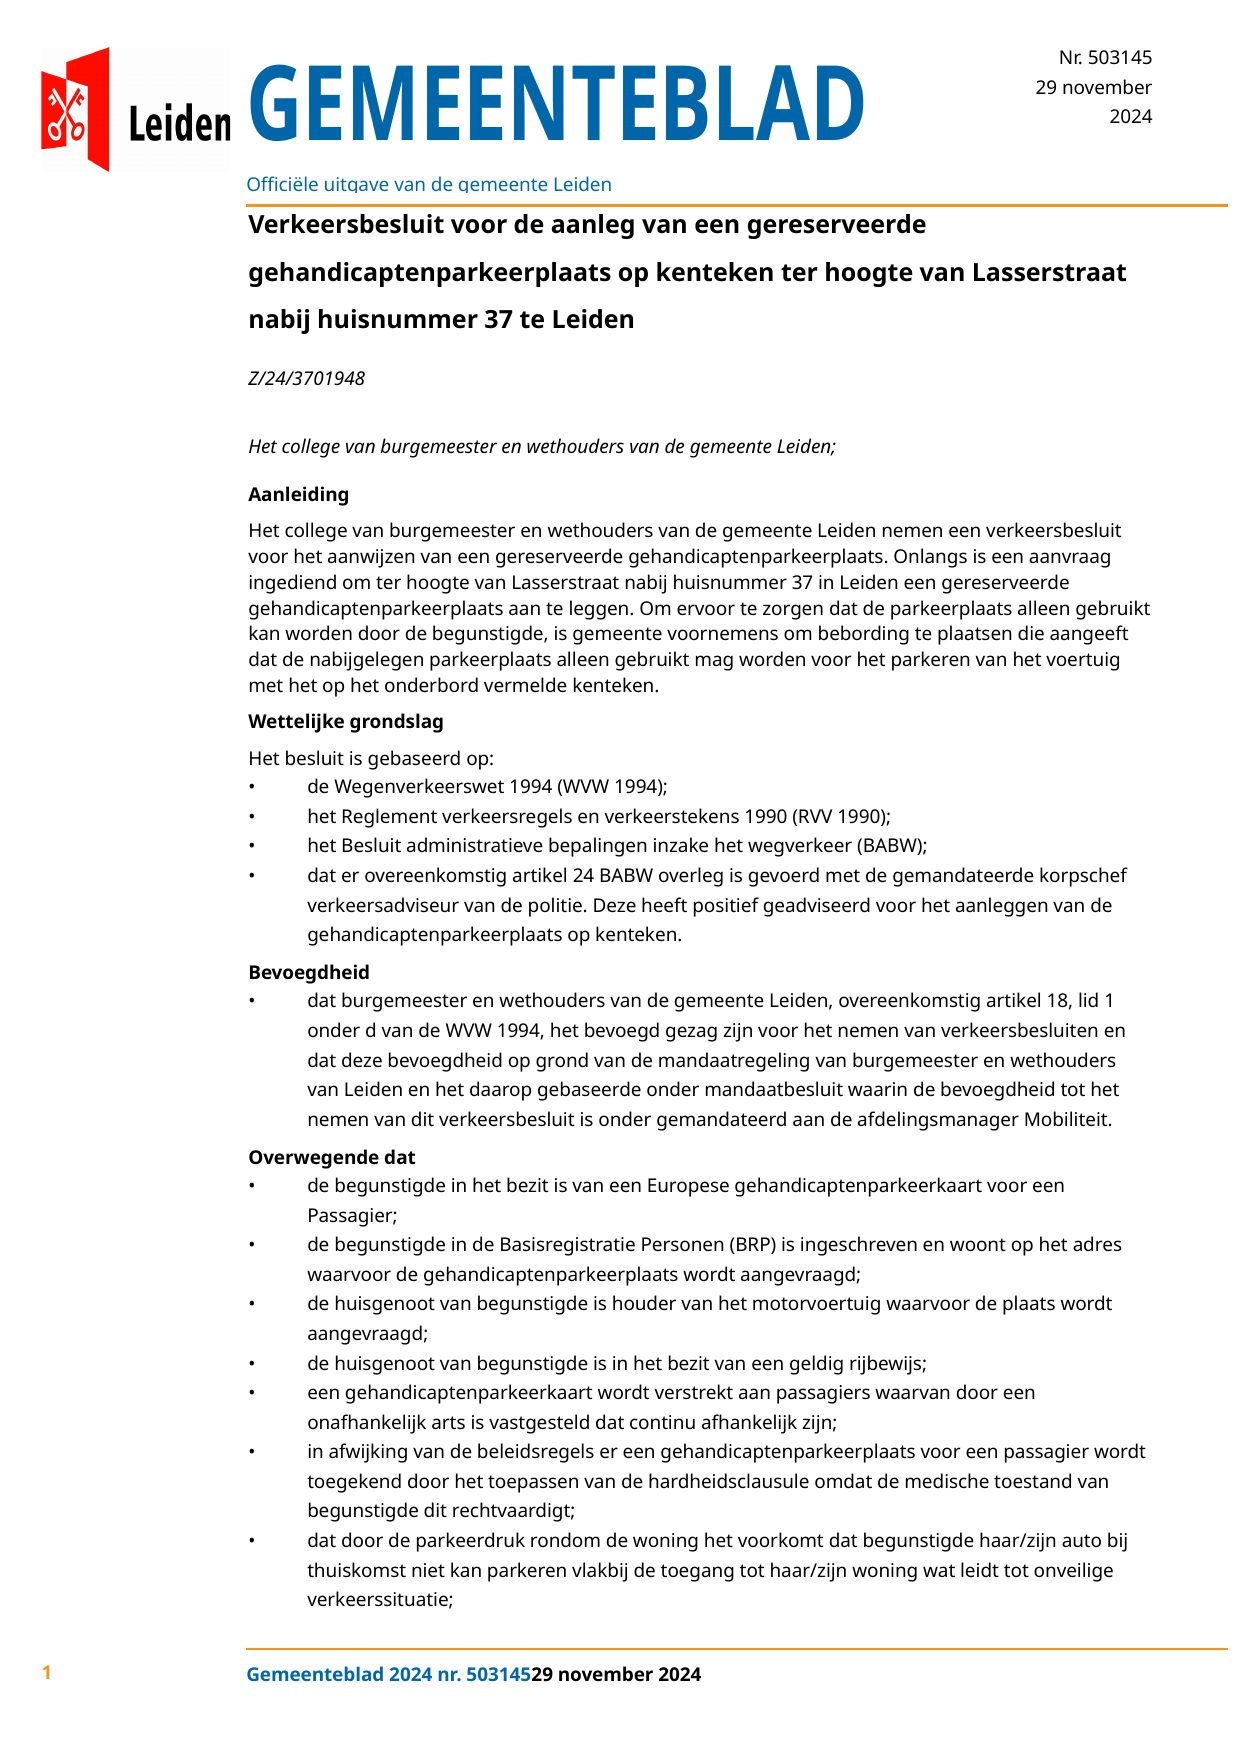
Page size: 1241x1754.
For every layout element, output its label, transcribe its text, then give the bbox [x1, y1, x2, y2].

list het Reglement verkeersregels en verkeerstekens 1990 (RVV 1990); [248, 803, 1152, 829]
text Wettelijke grondslag [248, 708, 1152, 734]
list de begunstigde in de Basisregistratie Personen (BRP) is ingeschreven en woont op het adres waarvoor de gehandicaptenparkeerplaats wordt aangevraagd; [248, 1231, 1152, 1287]
list een gehandicaptenparkeerkaart wordt verstrekt aan passagiers waarvan door een onafhankelijk arts is vastgesteld dat continu afhankelijk zijn; [248, 1379, 1152, 1435]
text Het college van burgemeester en wethouders van de gemeente Leiden nemen een verkeersbesluit voor het aanwijzen van een gereserveerde gehandicaptenparkeerplaats. Onlangs is een aanvraag ingediend om ter hoogte van Lasserstraat nabij huisnummer 37 in Leiden een gereserveerde gehandicaptenparkeerplaats aan te leggen. Om ervoor te zorgen dat de parkeerplaats alleen gebruikt kan worden door de begunstigde, is gemeente voornemens om bebording te plaatsen die aangeeft dat de nabijgelegen parkeerplaats alleen gebruikt mag worden voor het parkeren van het voertuig met het op het onderbord vermelde kenteken. [248, 517, 1152, 698]
list de begunstigde in het bezit is van een Europese gehandicaptenparkeerkaart voor een Passagier; [248, 1172, 1152, 1228]
text Z/24/3701948 [248, 366, 1152, 391]
list de huisgenoot van begunstigde is houder van het motorvoertuig waarvoor de plaats wordt aangevraagd; [248, 1291, 1152, 1346]
list dat er overeenkomstig artikel 24 BABW overleg is gevoerd met de gemandateerde korpschef verkeersadviseur van de politie. Deze heeft positief geadviseerd voor het aanleggen van de gehandicaptenparkeerplaats op kenteken. [248, 862, 1152, 947]
list het Besluit administratieve bepalingen inzake het wegverkeer (BABW); [248, 833, 1152, 858]
text Aanleiding [248, 481, 1152, 507]
text Het college van burgemeester en wethouders van de gemeente Leiden; [248, 433, 1152, 459]
text Het besluit is gebaseerd op: [248, 745, 1152, 771]
list dat burgemeester en wethouders van de gemeente Leiden, overeenkomstig artikel 18, lid 1 onder d van de WVW 1994, het bevoegd gezag zijn voor het nemen van verkeersbesluiten en dat deze bevoegdheid op grond van de mandaatregeling van burgemeester en wethouders van Leiden en het daarop gebaseerde onder mandaatbesluit waarin de bevoegdheid tot het nemen van dit verkeersbesluit is onder gemandateerd aan de afdelingsmanager Mobiliteit. [248, 988, 1152, 1132]
list de huisgenoot van begunstigde is in het bezit van een geldig rijbewijs; [248, 1350, 1152, 1376]
list in afwijking van de beleidsregels er een gehandicaptenparkeerplaats voor een passagier wordt toegekend door het toepassen van de hardheidsclausule omdat de medische toestand van begunstigde dit rechtvaardigt; [248, 1438, 1152, 1523]
text Verkeersbesluit voor de aanleg van een gereserveerde gehandicaptenparkeerplaats op kenteken ter hoogte van Lasserstraat nabij huisnummer 37 te Leiden [248, 207, 1152, 336]
text Bevoegdheid [248, 959, 1152, 985]
picture [41, 47, 231, 172]
list de Wegenverkeerswet 1994 (WVW 1994); [248, 773, 1152, 799]
text Overwegende dat [248, 1144, 1152, 1170]
list dat door de parkeerdruk rondom de woning het voorkomt dat begunstigde haar/zijn auto bij thuiskomst niet kan parkeren vlakbij de toegang tot haar/zijn woning wat leidt tot onveilige verkeerssituatie; [248, 1527, 1152, 1612]
